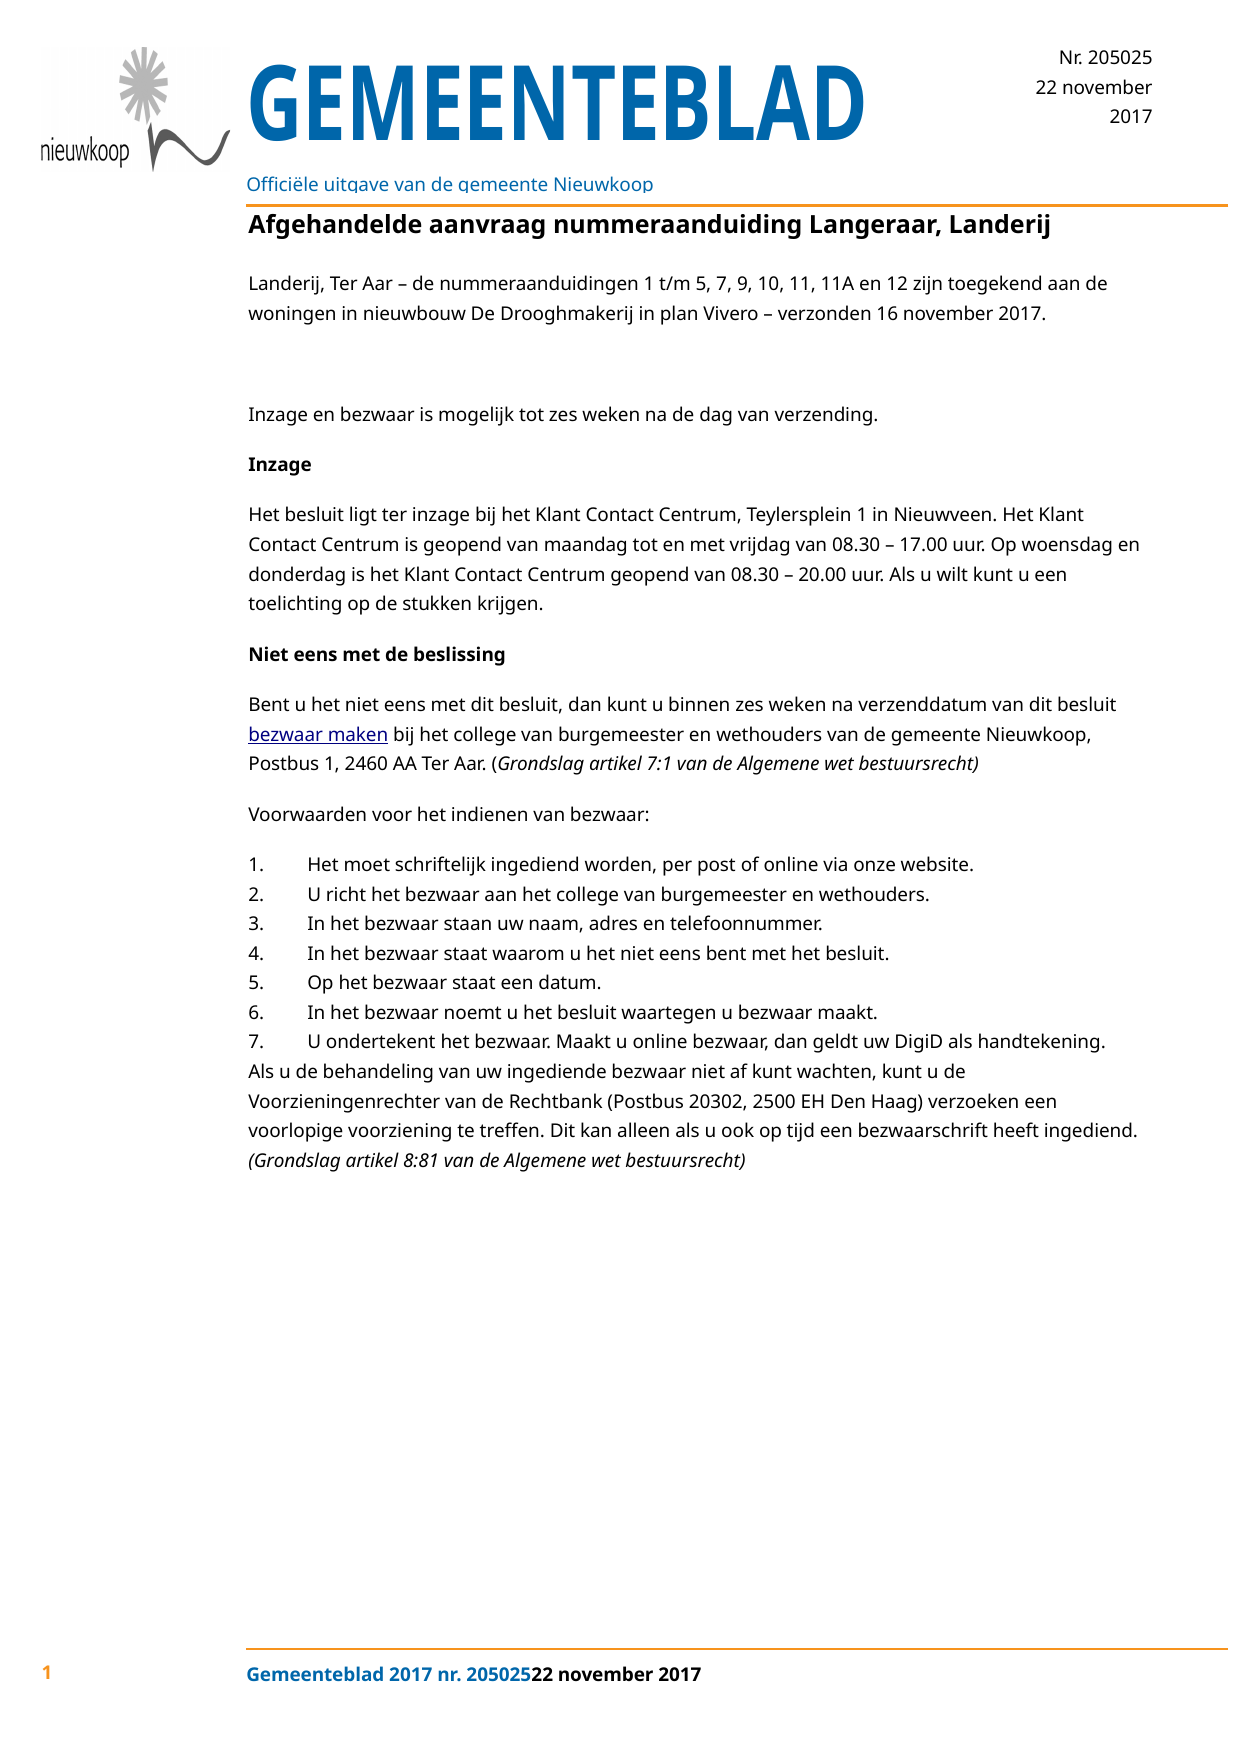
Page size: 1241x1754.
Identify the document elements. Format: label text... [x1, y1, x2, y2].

text Inzage en bezwaar is mogelijk tot zes weken na de dag van verzending. [248, 401, 1152, 426]
list U ondertekent het bezwaar. Maakt u online bezwaar, dan geldt uw DigiD als handtekening. [248, 1029, 1152, 1054]
list In het bezwaar staat waarom u het niet eens bent met het besluit. [248, 940, 1152, 966]
text Inzage [248, 451, 1152, 477]
list In het bezwaar staan uw naam, adres en telefoonnummer. [248, 910, 1152, 936]
list Op het bezwaar staat een datum. [248, 969, 1152, 995]
text Niet eens met de beslissing [248, 641, 1152, 666]
text Als u de behandeling van uw ingediende bezwaar niet af kunt wachten, kunt u de Voorzieningenrechter van de Rechtbank (Postbus 20302, 2500 EH Den Haag) verzoeken een voorlopige voorziening te treffen. Dit kan alleen als u ook op tijd een bezwaarschrift heeft ingediend. (Grondslag artikel 8:81 van de Algemene wet bestuursrecht) [248, 1058, 1152, 1173]
list Het moet schriftelijk ingediend worden, per post of online via onze website. [248, 851, 1152, 877]
text Voorwaarden voor het indienen van bezwaar: [248, 801, 1152, 826]
list U richt het bezwaar aan het college van burgemeester en wethouders. [248, 881, 1152, 906]
list In het bezwaar noemt u het besluit waartegen u bezwaar maakt. [248, 999, 1152, 1025]
text Het besluit ligt ter inzage bij het Klant Contact Centrum, Teylersplein 1 in Nieuwveen. Het Klant Contact Centrum is geopend van maandag tot en met vrijdag van 08.30 – 17.00 uur. Op woensdag en donderdag is het Klant Contact Centrum geopend van 08.30 – 20.00 uur. Als u wilt kunt u een toelichting op de stukken krijgen. [248, 502, 1152, 616]
text Bent u het niet eens met dit besluit, dan kunt u binnen zes weken na verzenddatum van dit besluit bezwaar maken bij het college van burgemeester en wethouders van de gemeente Nieuwkoop, Postbus 1, 2460 AA Ter Aar. (Grondslag artikel 7:1 van de Algemene wet bestuursrecht) [248, 691, 1152, 776]
text Landerij, Ter Aar – de nummeraanduidingen 1 t/m 5, 7, 9, 10, 11, 11A en 12 zijn toegekend aan de woningen in nieuwbouw De Drooghmakerij in plan Vivero – verzonden 16 november 2017. [248, 270, 1152, 326]
picture [41, 47, 231, 172]
text Afgehandelde aanvraag nummeraanduiding Langeraar, Landerij [248, 207, 1152, 241]
